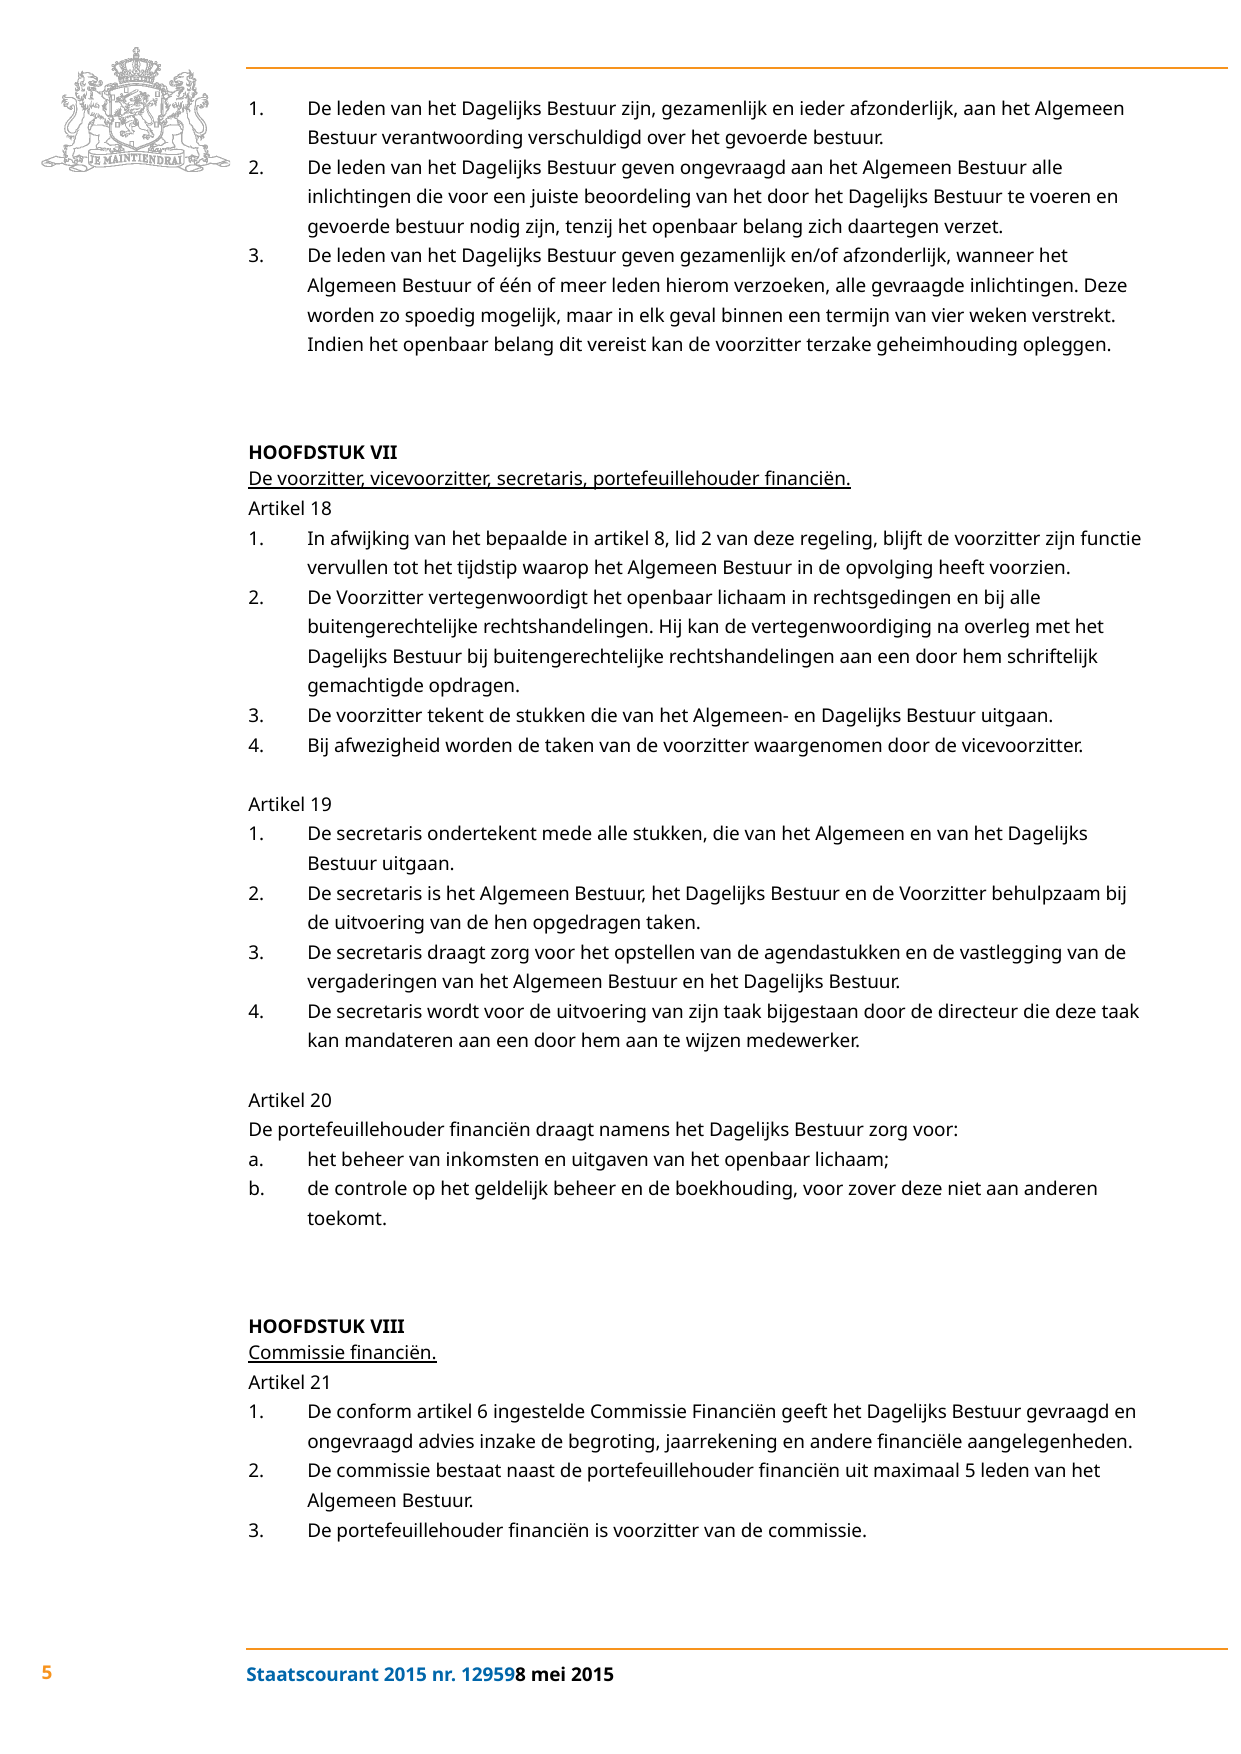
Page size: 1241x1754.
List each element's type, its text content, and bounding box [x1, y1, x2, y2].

list Bij afwezigheid worden de taken van de voorzitter waargenomen door de vicevoorzitter. [248, 732, 1152, 758]
list De voorzitter tekent de stukken die van het Algemeen- en Dagelijks Bestuur uitgaan. [248, 702, 1152, 728]
list De secretaris wordt voor de uitvoering van zijn taak bijgestaan door de directeur die deze taak kan mandateren aan een door hem aan te wijzen medewerker. [248, 998, 1152, 1053]
list De leden van het Dagelijks Bestuur geven gezamenlijk en/of afzonderlijk, wanneer het Algemeen Bestuur of één of meer leden hierom verzoeken, alle gevraagde inlichtingen. Deze worden zo spoedig mogelijk, maar in elk geval binnen een termijn van vier weken verstrekt. Indien het openbaar belang dit vereist kan de voorzitter terzake geheimhouding opleggen. [248, 243, 1152, 357]
list De secretaris ondertekent mede alle stukken, die van het Algemeen en van het Dagelijks Bestuur uitgaan. [248, 821, 1152, 876]
list de controle op het geldelijk beheer en de boekhouding, voor zover deze niet aan anderen toekomt. [248, 1176, 1152, 1231]
text HOOFDSTUK VII [248, 437, 1152, 466]
list het beheer van inkomsten en uitgaven van het openbaar lichaam; [248, 1146, 1152, 1172]
list De secretaris draagt zorg voor het opstellen van de agendastukken en de vastlegging van de vergaderingen van het Algemeen Bestuur en het Dagelijks Bestuur. [248, 939, 1152, 994]
list De Voorzitter vertegenwoordigt het openbaar lichaam in rechtsgedingen en bij alle buitengerechtelijke rechtshandelingen. Hij kan de vertegenwoordiging na overleg met het Dagelijks Bestuur bij buitengerechtelijke rechtshandelingen aan een door hem schriftelijk gemachtigde opdragen. [248, 584, 1152, 698]
list De leden van het Dagelijks Bestuur zijn, gezamenlijk en ieder afzonderlijk, aan het Algemeen Bestuur verantwoording verschuldigd over het gevoerde bestuur. [248, 95, 1152, 150]
text HOOFDSTUK VIII [248, 1311, 1152, 1339]
text Artikel 21 [248, 1369, 1152, 1395]
list De conform artikel 6 ingestelde Commissie Financiën geeft het Dagelijks Bestuur gevraagd en ongevraagd advies inzake de begroting, jaarrekening en andere financiële aangelegenheden. [248, 1398, 1152, 1454]
text De voorzitter, vicevoorzitter, secretaris, portefeuillehouder financiën. [248, 466, 1152, 491]
text Commissie financiën. [248, 1339, 1152, 1365]
text Artikel 19 [248, 791, 1152, 817]
text Artikel 18 [248, 495, 1152, 521]
picture [41, 47, 231, 172]
text Artikel 20 [248, 1087, 1152, 1113]
text De portefeuillehouder financiën draagt namens het Dagelijks Bestuur zorg voor: [248, 1116, 1152, 1142]
list In afwijking van het bepaalde in artikel 8, lid 2 van deze regeling, blijft de voorzitter zijn functie vervullen tot het tijdstip waarop het Algemeen Bestuur in de opvolging heeft voorzien. [248, 525, 1152, 580]
list De leden van het Dagelijks Bestuur geven ongevraagd aan het Algemeen Bestuur alle inlichtingen die voor een juiste beoordeling van het door het Dagelijks Bestuur te voeren en gevoerde bestuur nodig zijn, tenzij het openbaar belang zich daartegen verzet. [248, 154, 1152, 239]
list De portefeuillehouder financiën is voorzitter van de commissie. [248, 1517, 1152, 1543]
list De commissie bestaat naast de portefeuillehouder financiën uit maximaal 5 leden van het Algemeen Bestuur. [248, 1458, 1152, 1513]
list De secretaris is het Algemeen Bestuur, het Dagelijks Bestuur en de Voorzitter behulpzaam bij de uitvoering van de hen opgedragen taken. [248, 880, 1152, 935]
